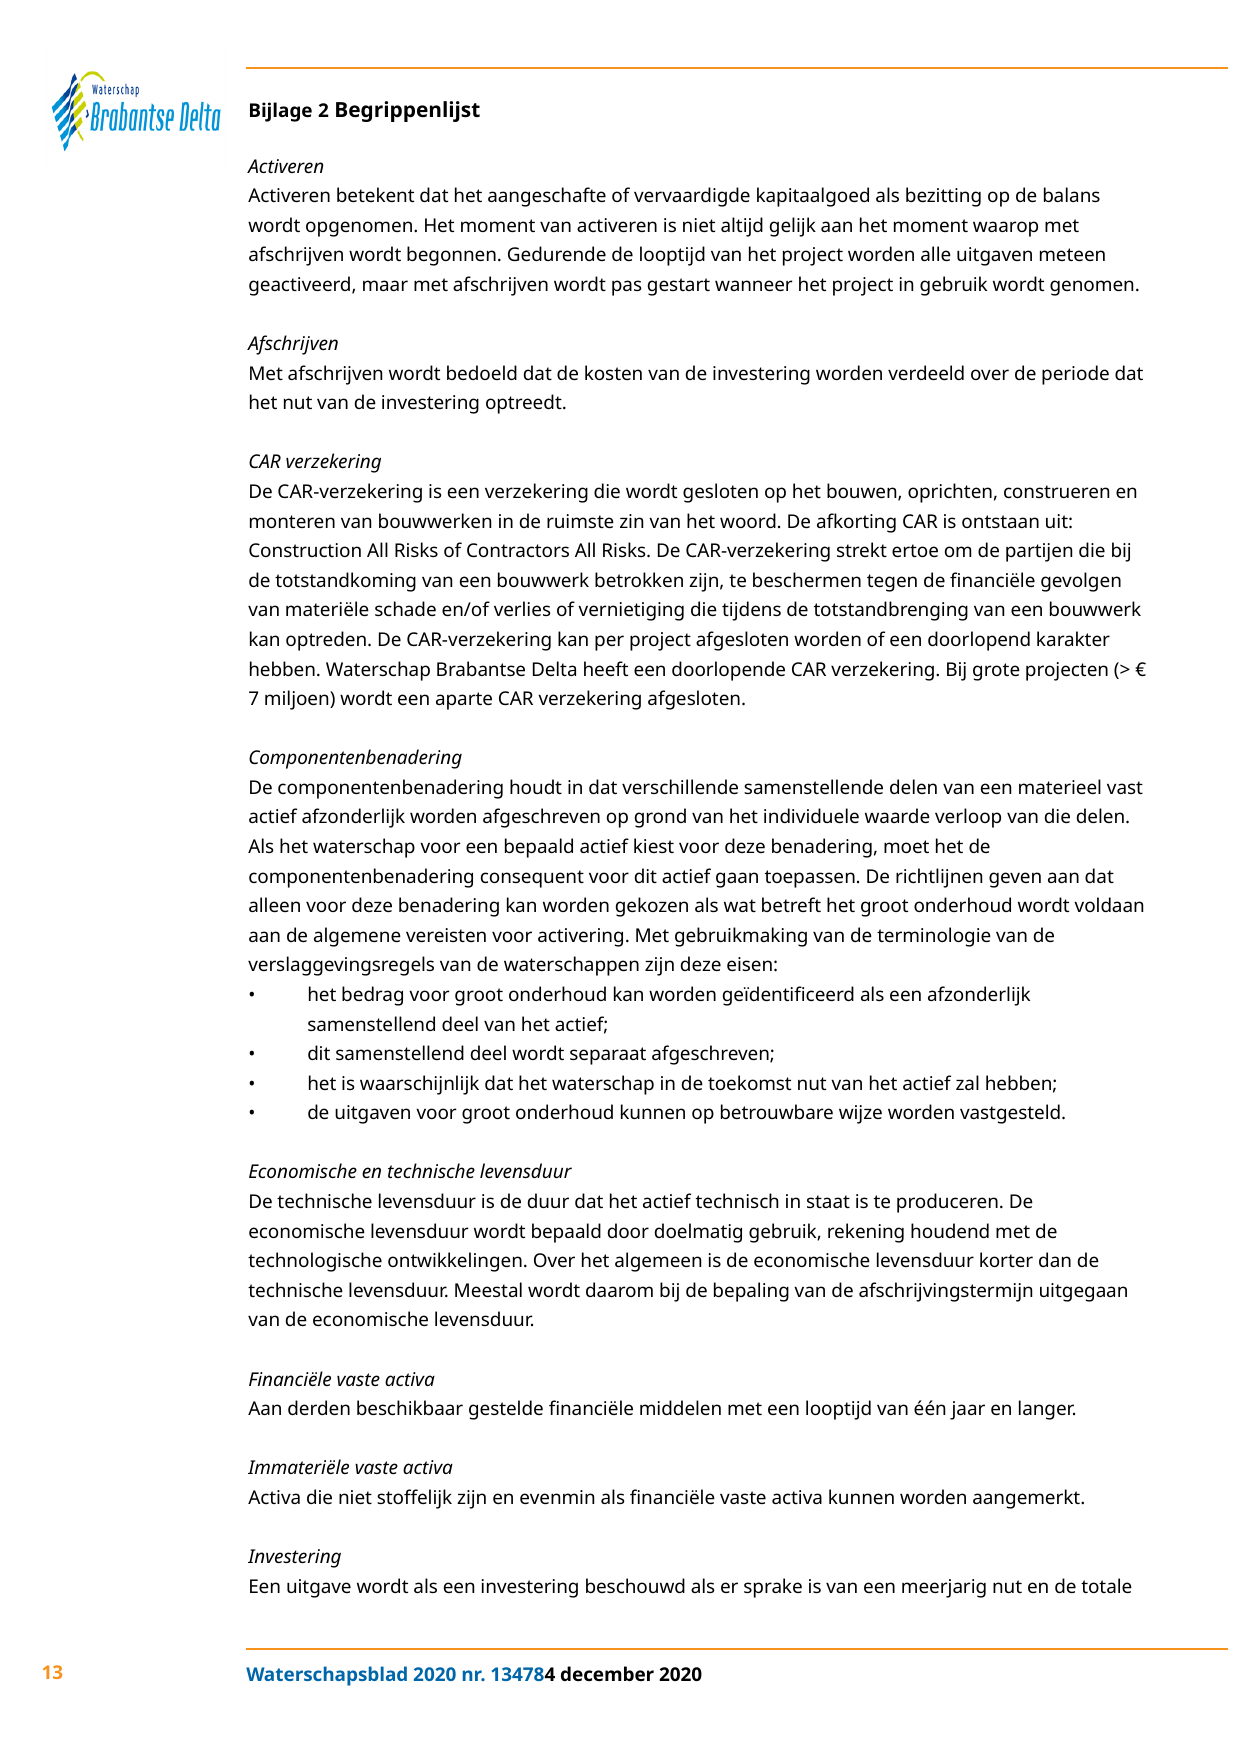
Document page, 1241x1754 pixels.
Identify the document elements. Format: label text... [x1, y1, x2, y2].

text Componentenbenadering [248, 744, 1152, 770]
picture [41, 47, 231, 172]
text Activa die niet stoffelijk zijn en evenmin als financiële vaste activa kunnen worden aangemerkt. [248, 1484, 1152, 1510]
text Activeren [248, 153, 1152, 179]
text De technische levensduur is de duur dat het actief technisch in staat is te produceren. De economische levensduur wordt bepaald door doelmatig gebruik, rekening houdend met de technologische ontwikkelingen. Over het algemeen is de economische levensduur korter dan de technische levensduur. Meestal wordt daarom bij de bepaling van de afschrijvingstermijn uitgegaan van de economische levensduur. [248, 1188, 1152, 1332]
text Economische en technische levensduur [248, 1159, 1152, 1184]
text Met afschrijven wordt bedoeld dat de kosten van de investering worden verdeeld over de periode dat het nut van de investering optreedt. [248, 360, 1152, 415]
text CAR verzekering [248, 449, 1152, 474]
text Een uitgave wordt als een investering beschouwd als er sprake is van een meerjarig nut en de totale [248, 1573, 1152, 1599]
text Financiële vaste activa [248, 1366, 1152, 1392]
text Immateriële vaste activa [248, 1454, 1152, 1480]
list dit samenstellend deel wordt separaat afgeschreven; [248, 1040, 1152, 1066]
text De componentenbenadering houdt in dat verschillende samenstellende delen van een materieel vast actief afzonderlijk worden afgeschreven op grond van het individuele waarde verloop van die delen. Als het waterschap voor een bepaald actief kiest voor deze benadering, moet het de componentenbenadering consequent voor dit actief gaan toepassen. De richtlijnen geven aan dat alleen voor deze benadering kan worden gekozen als wat betreft het groot onderhoud wordt voldaan aan de algemene vereisten voor activering. Met gebruikmaking van de terminologie van de verslaggevingsregels van de waterschappen zijn deze eisen: [248, 774, 1152, 977]
list de uitgaven voor groot onderhoud kunnen op betrouwbare wijze worden vastgesteld. [248, 1099, 1152, 1125]
text Aan derden beschikbaar gestelde financiële middelen met een looptijd van één jaar en langer. [248, 1395, 1152, 1421]
text Bijlage 2 Begrippenlijst [248, 95, 1152, 123]
list het is waarschijnlijk dat het waterschap in de toekomst nut van het actief zal hebben; [248, 1070, 1152, 1096]
text De CAR-verzekering is een verzekering die wordt gesloten op het bouwen, oprichten, construeren en monteren van bouwwerken in de ruimste zin van het woord. De afkorting CAR is ontstaan uit: Construction All Risks of Contractors All Risks. De CAR-verzekering strekt ertoe om de partijen die bij de totstandkoming van een bouwwerk betrokken zijn, te beschermen tegen de financiële gevolgen van materiële schade en/of verlies of vernietiging die tijdens de totstandbrenging van een bouwwerk kan optreden. De CAR-verzekering kan per project afgesloten worden of een doorlopend karakter hebben. Waterschap Brabantse Delta heeft een doorlopende CAR verzekering. Bij grote projecten (> € 7 miljoen) wordt een aparte CAR verzekering afgesloten. [248, 478, 1152, 711]
list het bedrag voor groot onderhoud kan worden geïdentificeerd als een afzonderlijk samenstellend deel van het actief; [248, 981, 1152, 1037]
text Afschrijven [248, 330, 1152, 356]
text Activeren betekent dat het aangeschafte of vervaardigde kapitaalgoed als bezitting op de balans wordt opgenomen. Het moment van activeren is niet altijd gelijk aan het moment waarop met afschrijven wordt begonnen. Gedurende de looptijd van het project worden alle uitgaven meteen geactiveerd, maar met afschrijven wordt pas gestart wanneer het project in gebruik wordt genomen. [248, 182, 1152, 297]
text Investering [248, 1543, 1152, 1569]
